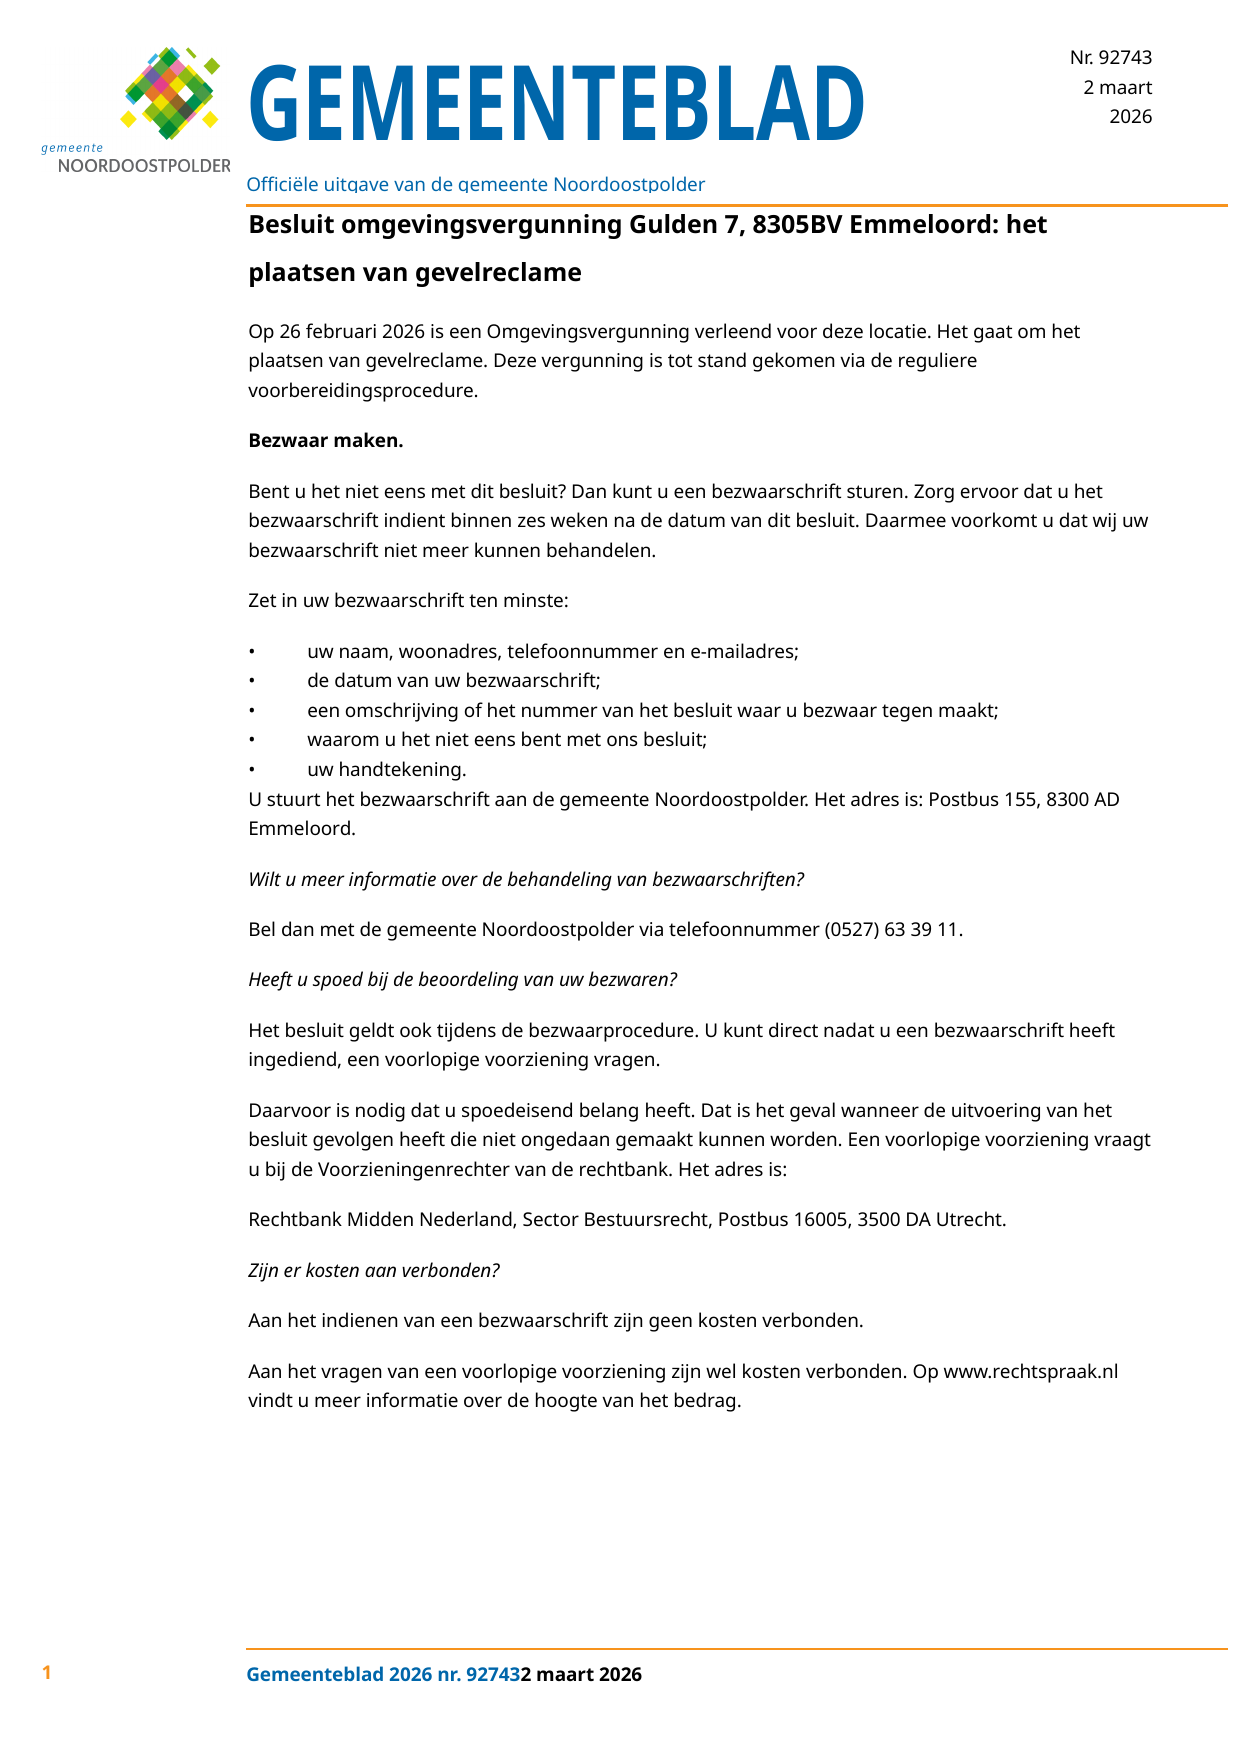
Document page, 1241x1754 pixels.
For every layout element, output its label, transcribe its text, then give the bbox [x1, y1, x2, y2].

text Zet in uw bezwaarschrift ten minste: [248, 587, 1152, 613]
text Aan het indienen van een bezwaarschrift zijn geen kosten verbonden. [248, 1307, 1152, 1333]
list een omschrijving of het nummer van het besluit waar u bezwaar tegen maakt; [248, 697, 1152, 723]
text Aan het vragen van een voorlopige voorziening zijn wel kosten verbonden. Op www.rechtspraak.nl vindt u meer informatie over de hoogte van het bedrag. [248, 1358, 1152, 1413]
list uw handtekening. [248, 756, 1152, 782]
text U stuurt het bezwaarschrift aan de gemeente Noordoostpolder. Het adres is: Postbus 155, 8300 AD Emmeloord. [248, 786, 1152, 841]
text Rechtbank Midden Nederland, Sector Bestuursrecht, Postbus 16005, 3500 DA Utrecht. [248, 1207, 1152, 1232]
text Besluit omgevingsvergunning Gulden 7, 8305BV Emmeloord: het plaatsen van gevelreclame [248, 207, 1152, 288]
list de datum van uw bezwaarschrift; [248, 667, 1152, 693]
text Bezwaar maken. [248, 427, 1152, 453]
text Bel dan met de gemeente Noordoostpolder via telefoonnummer (0527) 63 39 11. [248, 916, 1152, 942]
text Zijn er kosten aan verbonden? [248, 1257, 1152, 1283]
text Het besluit geldt ook tijdens de bezwaarprocedure. U kunt direct nadat u een bezwaarschrift heeft ingediend, een voorlopige voorziening vragen. [248, 1017, 1152, 1072]
list waarom u het niet eens bent met ons besluit; [248, 727, 1152, 752]
text Bent u het niet eens met dit besluit? Dan kunt u een bezwaarschrift sturen. Zorg ervoor dat u het bezwaarschrift indient binnen zes weken na de datum van dit besluit. Daarmee voorkomt u dat wij uw bezwaarschrift niet meer kunnen behandelen. [248, 478, 1152, 563]
picture [41, 47, 231, 172]
text Wilt u meer informatie over de behandeling van bezwaarschriften? [248, 866, 1152, 892]
text Op 26 februari 2026 is een Omgevingsvergunning verleend voor deze locatie. Het gaat om het plaatsen van gevelreclame. Deze vergunning is tot stand gekomen via de reguliere voorbereidingsprocedure. [248, 318, 1152, 403]
text Heeft u spoed bij de beoordeling van uw bezwaren? [248, 967, 1152, 992]
list uw naam, woonadres, telefoonnummer en e-mailadres; [248, 638, 1152, 664]
text Daarvoor is nodig dat u spoedeisend belang heeft. Dat is het geval wanneer de uitvoering van het besluit gevolgen heeft die niet ongedaan gemaakt kunnen worden. Een voorlopige voorziening vraagt u bij de Voorzieningenrechter van de rechtbank. Het adres is: [248, 1097, 1152, 1182]
